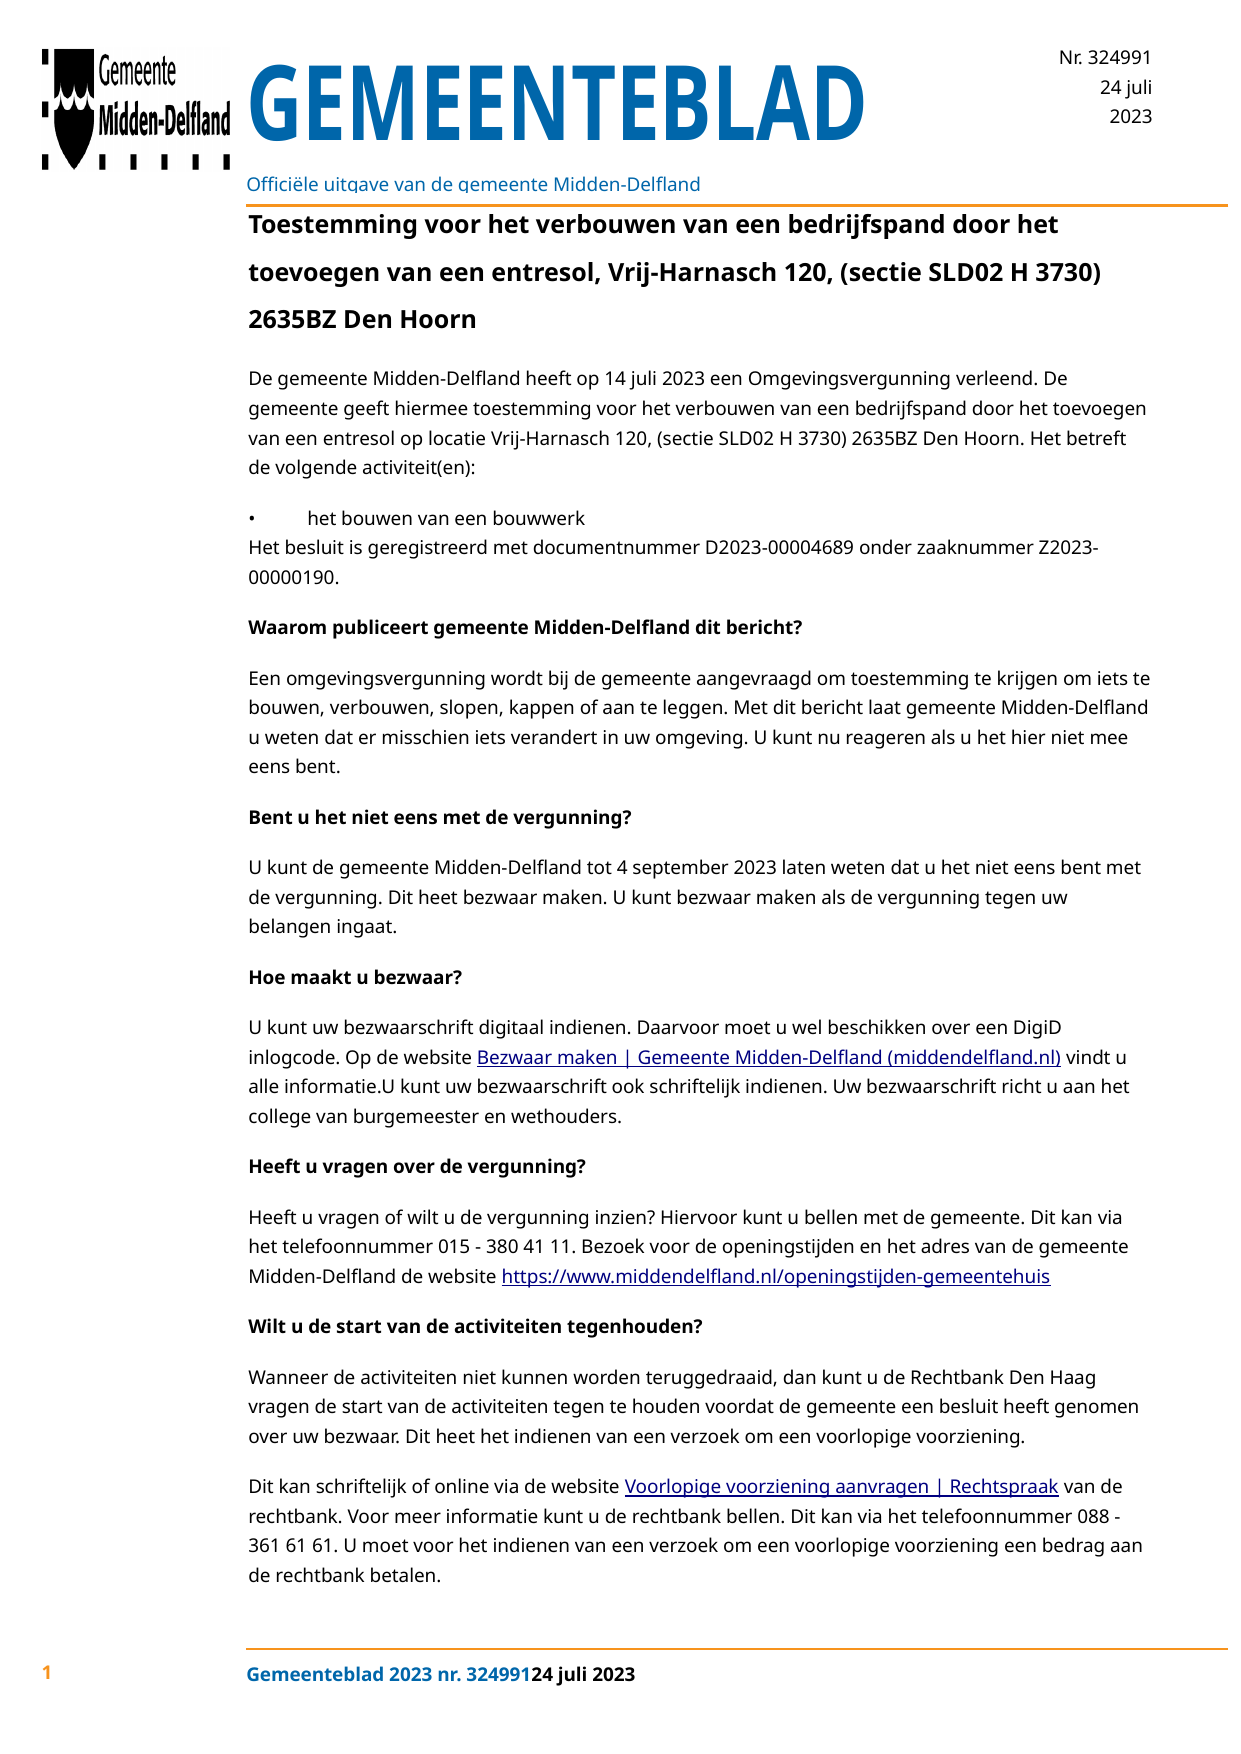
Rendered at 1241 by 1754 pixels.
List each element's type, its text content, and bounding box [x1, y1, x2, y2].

text Een omgevingsvergunning wordt bij de gemeente aangevraagd om toestemming te krijgen om iets te bouwen, verbouwen, slopen, kappen of aan te leggen. Met dit bericht laat gemeente Midden-Delfland u weten dat er misschien iets verandert in uw omgeving. U kunt nu reageren als u het hier niet mee eens bent. [248, 665, 1152, 779]
text Hoe maakt u bezwaar? [248, 964, 1152, 989]
list het bouwen van een bouwwerk [248, 505, 1152, 530]
text Dit kan schriftelijk of online via de website Voorlopige voorziening aanvragen | Rechtspraak van de rechtbank. Voor meer informatie kunt u de rechtbank bellen. Dit kan via het telefoonnummer 088 - 361 61 61. U moet voor het indienen van een verzoek om een voorlopige voorziening een bedrag aan de rechtbank betalen. [248, 1473, 1152, 1588]
text U kunt de gemeente Midden-Delfland tot 4 september 2023 laten weten dat u het niet eens bent met de vergunning. Dit heet bezwaar maken. U kunt bezwaar maken als de vergunning tegen uw belangen ingaat. [248, 854, 1152, 939]
text Heeft u vragen of wilt u de vergunning inzien? Hiervoor kunt u bellen met de gemeente. Dit kan via het telefoonnummer 015 - 380 41 11. Bezoek voor de openingstijden en het adres van de gemeente Midden-Delfland de website https://www.middendelfland.nl/openingstijden-gemeentehuis [248, 1204, 1152, 1289]
text Wilt u de start van de activiteiten tegenhouden? [248, 1313, 1152, 1339]
text Waarom publiceert gemeente Midden-Delfland dit bericht? [248, 614, 1152, 640]
text Heeft u vragen over de vergunning? [248, 1153, 1152, 1179]
picture [41, 47, 231, 172]
text Het besluit is geregistreerd met documentnummer D2023-00004689 onder zaaknummer Z2023-00000190. [248, 534, 1152, 589]
text Toestemming voor het verbouwen van een bedrijfspand door het toevoegen van een entresol, Vrij-Harnasch 120, (sectie SLD02 H 3730) 2635BZ Den Hoorn [248, 207, 1152, 336]
text Bent u het niet eens met de vergunning? [248, 804, 1152, 829]
text De gemeente Midden-Delfland heeft op 14 juli 2023 een Omgevingsvergunning verleend. De gemeente geeft hiermee toestemming voor het verbouwen van een bedrijfspand door het toevoegen van een entresol op locatie Vrij-Harnasch 120, (sectie SLD02 H 3730) 2635BZ Den Hoorn. Het betreft de volgende activiteit(en): [248, 366, 1152, 480]
text Wanneer de activiteiten niet kunnen worden teruggedraaid, dan kunt u de Rechtbank Den Haag vragen de start van de activiteiten tegen te houden voordat de gemeente een besluit heeft genomen over uw bezwaar. Dit heet het indienen van een verzoek om een voorlopige voorziening. [248, 1364, 1152, 1449]
text U kunt uw bezwaarschrift digitaal indienen. Daarvoor moet u wel beschikken over een DigiD inlogcode. Op de website Bezwaar maken | Gemeente Midden-Delfland (middendelfland.nl) vindt u alle informatie.U kunt uw bezwaarschrift ook schriftelijk indienen. Uw bezwaarschrift richt u aan het college van burgemeester en wethouders. [248, 1014, 1152, 1129]
